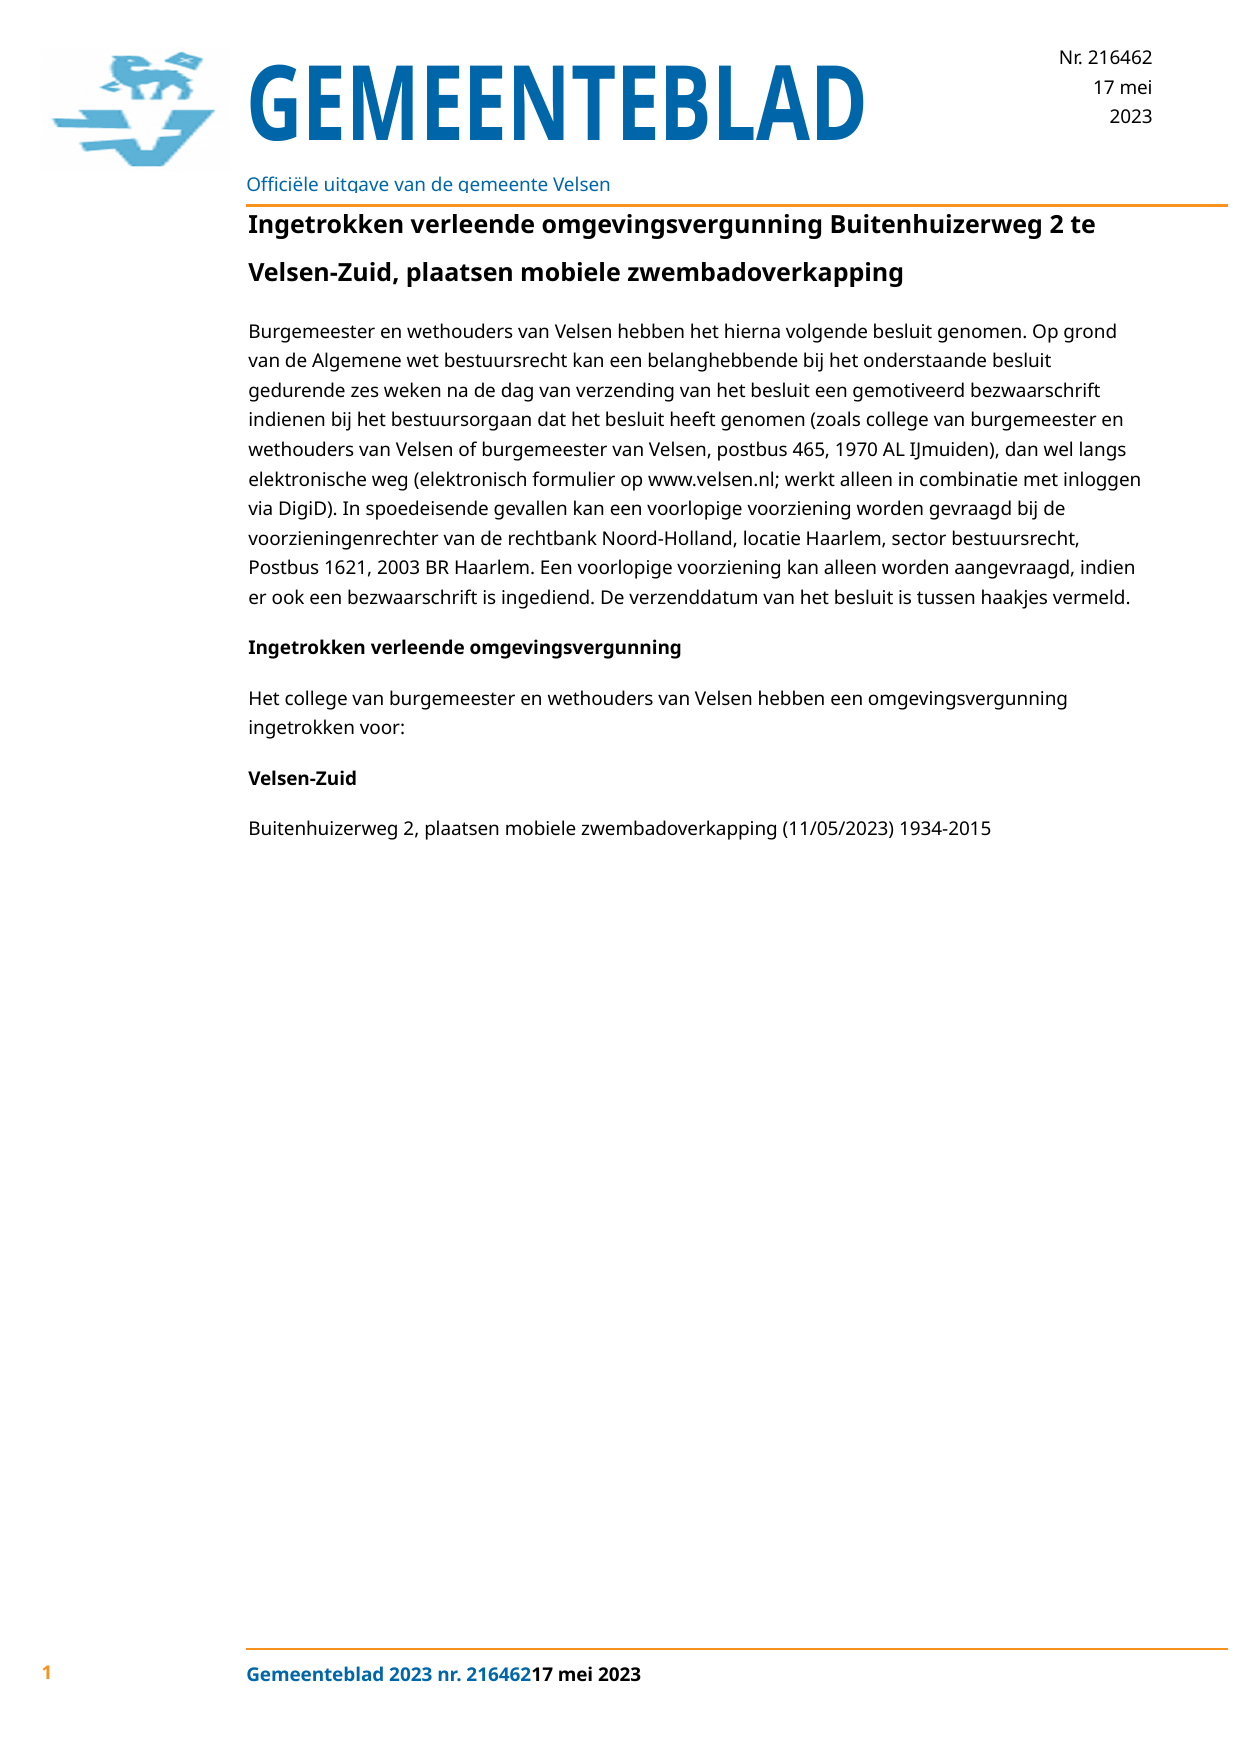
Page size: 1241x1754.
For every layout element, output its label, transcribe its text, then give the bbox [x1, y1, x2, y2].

text Velsen-Zuid [248, 765, 1152, 791]
text Ingetrokken verleende omgevingsvergunning Buitenhuizerweg 2 te Velsen-Zuid, plaatsen mobiele zwembadoverkapping [248, 207, 1152, 288]
text Ingetrokken verleende omgevingsvergunning [248, 634, 1152, 660]
text Buitenhuizerweg 2, plaatsen mobiele zwembadoverkapping (11/05/2023) 1934-2015 [248, 815, 1152, 841]
text Burgemeester en wethouders van Velsen hebben het hierna volgende besluit genomen. Op grond van de Algemene wet bestuursrecht kan een belanghebbende bij het onderstaande besluit gedurende zes weken na de dag van verzending van het besluit een gemotiveerd bezwaarschrift indienen bij het bestuursorgaan dat het besluit heeft genomen (zoals college van burgemeester en wethouders van Velsen of burgemeester van Velsen, postbus 465, 1970 AL IJmuiden), dan wel langs elektronische weg (elektronisch formulier op www.velsen.nl; werkt alleen in combinatie met inloggen via DigiD). In spoedeisende gevallen kan een voorlopige voorziening worden gevraagd bij de voorzieningenrechter van de rechtbank Noord-Holland, locatie Haarlem, sector bestuursrecht, Postbus 1621, 2003 BR Haarlem. Een voorlopige voorziening kan alleen worden aangevraagd, indien er ook een bezwaarschrift is ingediend. De verzenddatum van het besluit is tussen haakjes vermeld. [248, 318, 1152, 610]
picture [41, 47, 231, 172]
text Het college van burgemeester en wethouders van Velsen hebben een omgevingsvergunning ingetrokken voor: [248, 685, 1152, 740]
